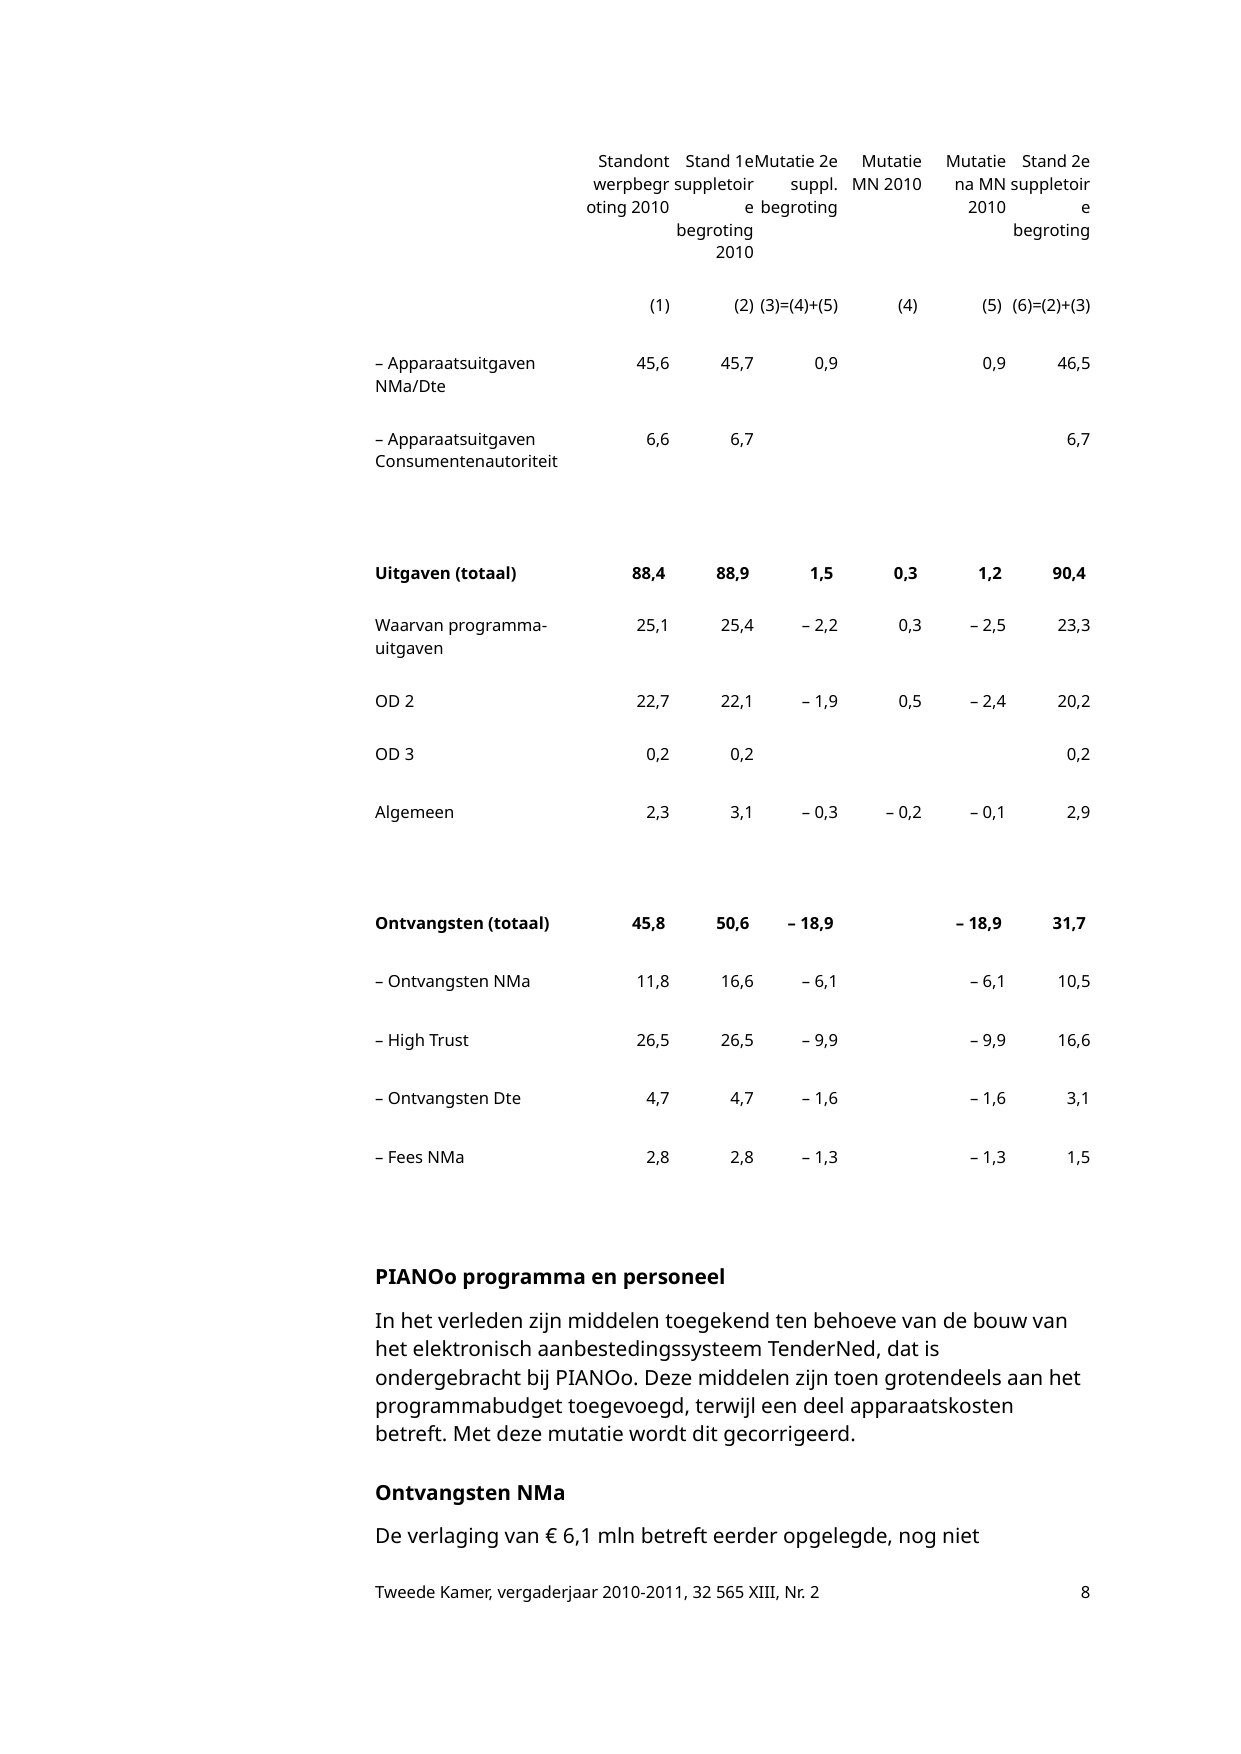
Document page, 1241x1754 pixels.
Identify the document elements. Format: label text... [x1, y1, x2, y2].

table_cell 4,7 [669, 1087, 753, 1145]
table_cell [838, 742, 922, 801]
table_cell – 1,9 [754, 689, 838, 742]
table_cell – 2,4 [922, 689, 1006, 742]
table_cell 3,1 [1006, 1087, 1090, 1145]
table_cell – 18,9 [922, 912, 1006, 970]
text In het verleden zijn middelen toegekend ten behoeve van de bouw van het elektronisch aanbestedingssysteem TenderNed, dat is ondergebracht bij PIANOo. Deze middelen zijn toen grotendeels aan het programmabudget toegevoegd, terwijl een deel apparaatskosten betreft. Met deze mutatie wordt dit gecorrigeerd. [375, 1306, 1090, 1448]
table_cell 26,5 [585, 1029, 669, 1087]
table_cell 6,6 [585, 428, 669, 503]
table_header Stand 2e suppletoire begroting [1006, 150, 1090, 293]
table_cell – Fees NMa [375, 1145, 585, 1204]
table_cell [838, 853, 922, 912]
table_cell [669, 853, 753, 912]
table_cell 26,5 [669, 1029, 753, 1087]
table_cell – 1,3 [922, 1145, 1006, 1204]
table_cell 25,1 [585, 614, 669, 689]
table_cell [838, 1145, 922, 1204]
table_cell [922, 503, 1006, 561]
table_cell [838, 503, 922, 561]
table_cell – 0,1 [922, 801, 1006, 853]
table_cell 0,3 [838, 561, 922, 614]
table_cell – 2,2 [754, 614, 838, 689]
table_cell [838, 1029, 922, 1087]
table_cell 0,2 [585, 742, 669, 801]
table_cell [838, 352, 922, 427]
table_cell 45,6 [585, 352, 669, 427]
table_cell [838, 912, 922, 970]
table_cell 46,5 [1006, 352, 1090, 427]
table_cell 22,1 [669, 689, 753, 742]
table_cell [375, 503, 585, 561]
table_cell – 18,9 [754, 912, 838, 970]
table_cell 45,8 [585, 912, 669, 970]
table_cell 16,6 [1006, 1029, 1090, 1087]
table_cell [754, 742, 838, 801]
table_cell 22,7 [585, 689, 669, 742]
table_cell 88,9 [669, 561, 753, 614]
table_cell [838, 970, 922, 1028]
table_cell – 0,2 [838, 801, 922, 853]
text Ontvangsten NMa [375, 1478, 1090, 1506]
table_cell [375, 853, 585, 912]
table_cell – High Trust [375, 1029, 585, 1087]
table_header Mutatie na MN 2010 [922, 150, 1006, 293]
table_cell 45,7 [669, 352, 753, 427]
text PIANOo programma en personeel [375, 1262, 1090, 1291]
table_cell – 9,9 [754, 1029, 838, 1087]
table_header [375, 150, 585, 293]
table_cell 16,6 [669, 970, 753, 1028]
table_cell 0,2 [1006, 742, 1090, 801]
table_cell 6,7 [1006, 428, 1090, 503]
table_cell – Ontvangsten Dte [375, 1087, 585, 1145]
table_cell (4) [838, 294, 922, 352]
table_cell (1) [585, 294, 669, 352]
table_cell [375, 294, 585, 352]
table_cell [838, 1087, 922, 1145]
table_cell [669, 503, 753, 561]
table_cell Waarvan programma-uitgaven [375, 614, 585, 689]
table_cell [838, 428, 922, 503]
table_cell – 6,1 [922, 970, 1006, 1028]
table_cell 0,5 [838, 689, 922, 742]
table_cell – 0,3 [754, 801, 838, 853]
table_header Mutatie 2e suppl. begroting [754, 150, 838, 293]
table_cell [754, 853, 838, 912]
table_cell 11,8 [585, 970, 669, 1028]
table_cell (3)=(4)+(5) [754, 294, 838, 352]
table_cell 0,9 [754, 352, 838, 427]
table_cell 20,2 [1006, 689, 1090, 742]
table_cell – 9,9 [922, 1029, 1006, 1087]
table_cell 10,5 [1006, 970, 1090, 1028]
table_cell Ontvangsten (totaal) [375, 912, 585, 970]
table_cell 1,2 [922, 561, 1006, 614]
table_cell 2,9 [1006, 801, 1090, 853]
table_cell (6)=(2)+(3) [1006, 294, 1090, 352]
table_cell 0,9 [922, 352, 1006, 427]
table_cell – 1,6 [922, 1087, 1006, 1145]
table_cell (5) [922, 294, 1006, 352]
table_cell [1006, 503, 1090, 561]
table_cell 50,6 [669, 912, 753, 970]
table_cell OD 2 [375, 689, 585, 742]
table_cell 1,5 [754, 561, 838, 614]
table_cell OD 3 [375, 742, 585, 801]
table_cell 88,4 [585, 561, 669, 614]
table_cell [754, 428, 838, 503]
table_cell 2,8 [585, 1145, 669, 1204]
table_cell [922, 853, 1006, 912]
table_cell 4,7 [585, 1087, 669, 1145]
table_cell – Ontvangsten NMa [375, 970, 585, 1028]
table_cell – 1,3 [754, 1145, 838, 1204]
table_cell – 1,6 [754, 1087, 838, 1145]
table_cell 90,4 [1006, 561, 1090, 614]
table_cell [922, 428, 1006, 503]
table_cell (2) [669, 294, 753, 352]
table_cell 1,5 [1006, 1145, 1090, 1204]
table_cell 23,3 [1006, 614, 1090, 689]
table_cell 0,3 [838, 614, 922, 689]
table_cell – 2,5 [922, 614, 1006, 689]
table_header Stand 1e suppletoire begroting 2010 [669, 150, 753, 293]
table_cell – 6,1 [754, 970, 838, 1028]
table_cell 2,3 [585, 801, 669, 853]
table_cell [922, 742, 1006, 801]
text De verlaging van € 6,1 mln betreft eerder opgelegde, nog niet [375, 1521, 1090, 1550]
table_cell 0,2 [669, 742, 753, 801]
table_cell [754, 503, 838, 561]
table_cell Uitgaven (totaal) [375, 561, 585, 614]
table_cell – Apparaatsuitgaven NMa/Dte [375, 352, 585, 427]
table_cell [585, 503, 669, 561]
table_cell 25,4 [669, 614, 753, 689]
table_cell 6,7 [669, 428, 753, 503]
table_header Standontwerpbegroting 2010 [585, 150, 669, 293]
table_cell [1006, 853, 1090, 912]
table_cell 3,1 [669, 801, 753, 853]
table_cell 2,8 [669, 1145, 753, 1204]
table_cell [585, 853, 669, 912]
table_cell – Apparaatsuitgaven Consumentenautoriteit [375, 428, 585, 503]
table_cell Algemeen [375, 801, 585, 853]
table_header Mutatie MN 2010 [838, 150, 922, 293]
table_cell 31,7 [1006, 912, 1090, 970]
